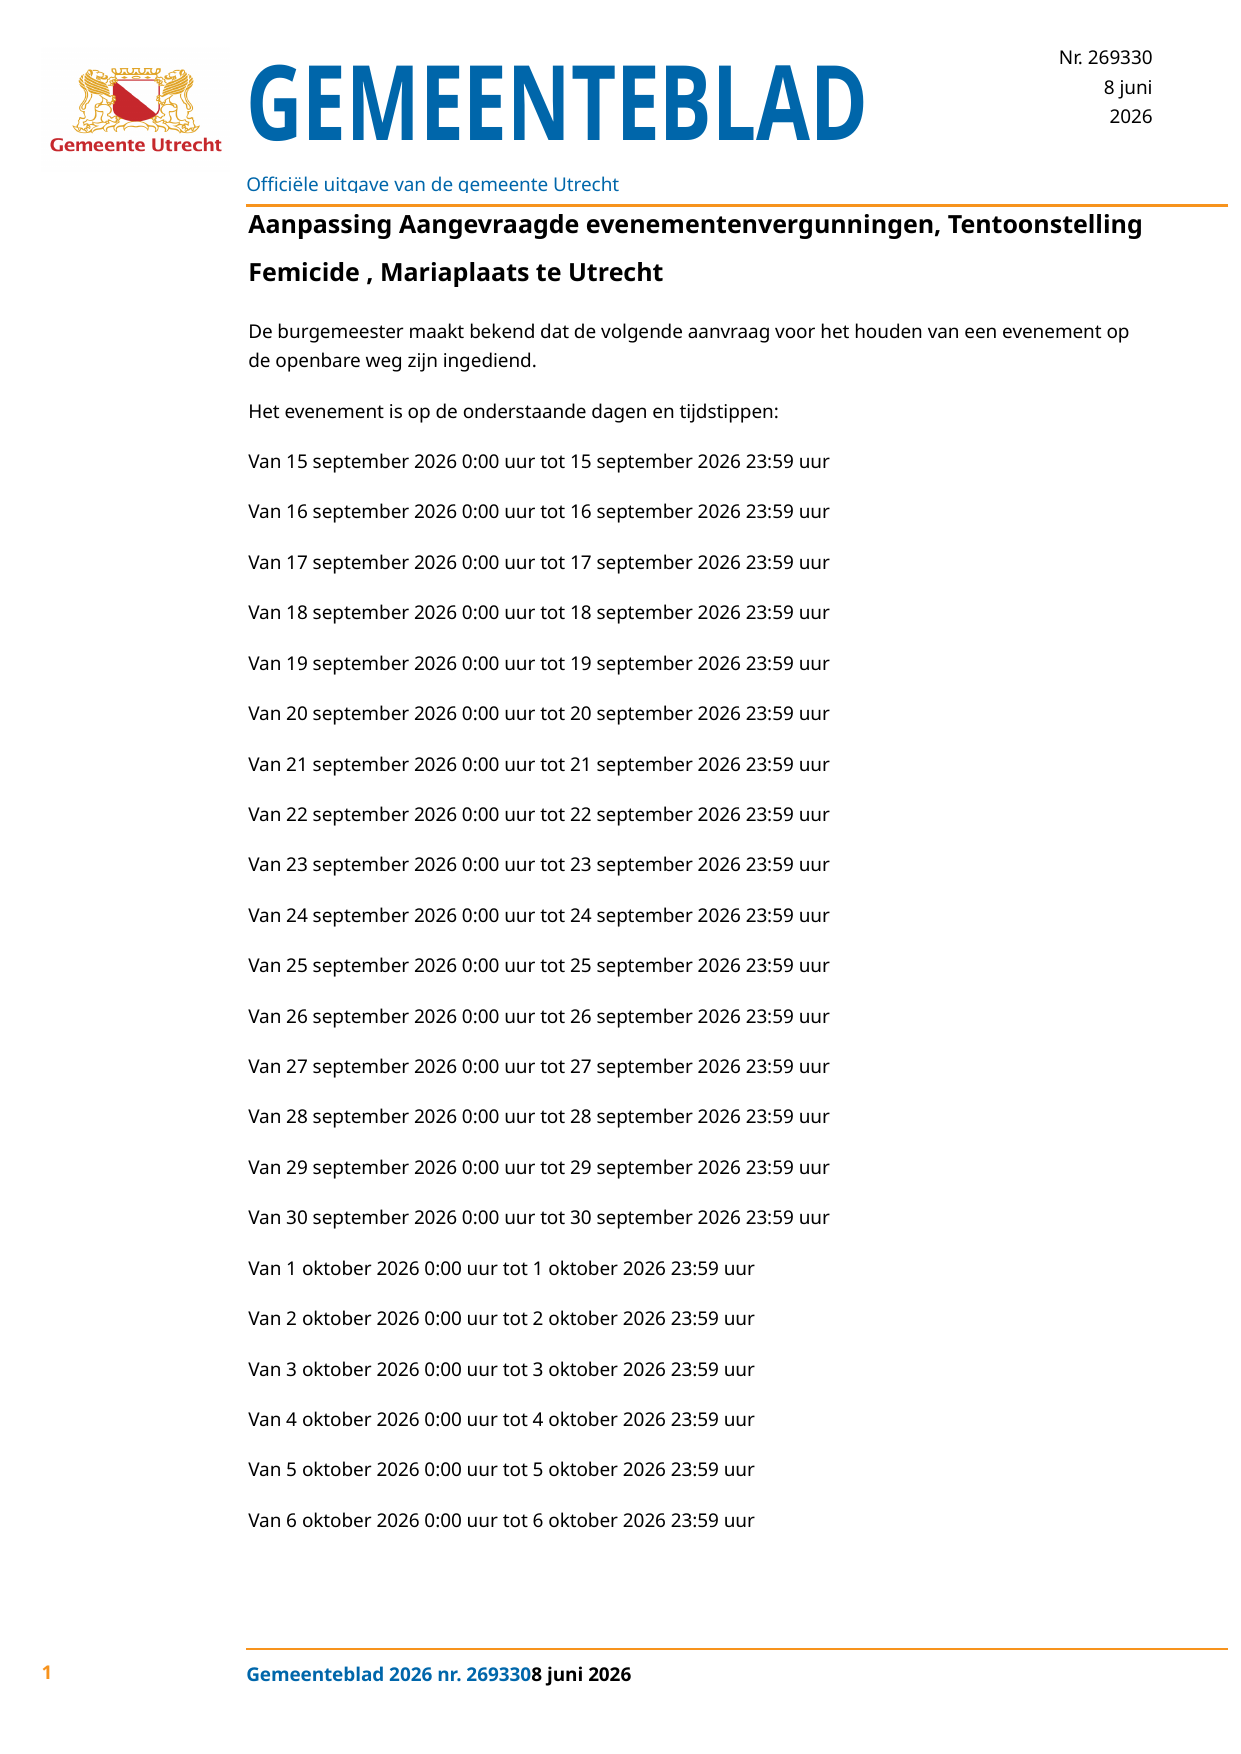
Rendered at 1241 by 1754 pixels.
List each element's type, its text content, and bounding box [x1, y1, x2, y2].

text Van 3 oktober 2026 0:00 uur tot 3 oktober 2026 23:59 uur [248, 1356, 1152, 1382]
text Van 29 september 2026 0:00 uur tot 29 september 2026 23:59 uur [248, 1154, 1152, 1180]
text Van 16 september 2026 0:00 uur tot 16 september 2026 23:59 uur [248, 499, 1152, 524]
text Van 26 september 2026 0:00 uur tot 26 september 2026 23:59 uur [248, 1003, 1152, 1029]
text Van 23 september 2026 0:00 uur tot 23 september 2026 23:59 uur [248, 852, 1152, 877]
text Van 27 september 2026 0:00 uur tot 27 september 2026 23:59 uur [248, 1053, 1152, 1079]
text Van 5 oktober 2026 0:00 uur tot 5 oktober 2026 23:59 uur [248, 1457, 1152, 1482]
picture [41, 47, 231, 172]
text Het evenement is op de onderstaande dagen en tijdstippen: [248, 398, 1152, 424]
text Van 22 september 2026 0:00 uur tot 22 september 2026 23:59 uur [248, 801, 1152, 827]
text Van 17 september 2026 0:00 uur tot 17 september 2026 23:59 uur [248, 549, 1152, 575]
text De burgemeester maakt bekend dat de volgende aanvraag voor het houden van een evenement op de openbare weg zijn ingediend. [248, 318, 1152, 373]
text Van 19 september 2026 0:00 uur tot 19 september 2026 23:59 uur [248, 650, 1152, 676]
text Van 1 oktober 2026 0:00 uur tot 1 oktober 2026 23:59 uur [248, 1255, 1152, 1281]
text Van 25 september 2026 0:00 uur tot 25 september 2026 23:59 uur [248, 952, 1152, 978]
text Aanpassing Aangevraagde evenementenvergunningen, Tentoonstelling Femicide , Mariaplaats te Utrecht [248, 207, 1152, 288]
text Van 21 september 2026 0:00 uur tot 21 september 2026 23:59 uur [248, 751, 1152, 777]
text Van 24 september 2026 0:00 uur tot 24 september 2026 23:59 uur [248, 902, 1152, 928]
text Van 28 september 2026 0:00 uur tot 28 september 2026 23:59 uur [248, 1104, 1152, 1129]
text Van 6 oktober 2026 0:00 uur tot 6 oktober 2026 23:59 uur [248, 1507, 1152, 1533]
text Van 2 oktober 2026 0:00 uur tot 2 oktober 2026 23:59 uur [248, 1305, 1152, 1331]
text Van 4 oktober 2026 0:00 uur tot 4 oktober 2026 23:59 uur [248, 1406, 1152, 1432]
text Van 20 september 2026 0:00 uur tot 20 september 2026 23:59 uur [248, 700, 1152, 726]
text Van 18 september 2026 0:00 uur tot 18 september 2026 23:59 uur [248, 599, 1152, 625]
text Van 15 september 2026 0:00 uur tot 15 september 2026 23:59 uur [248, 448, 1152, 474]
text Van 30 september 2026 0:00 uur tot 30 september 2026 23:59 uur [248, 1204, 1152, 1230]
